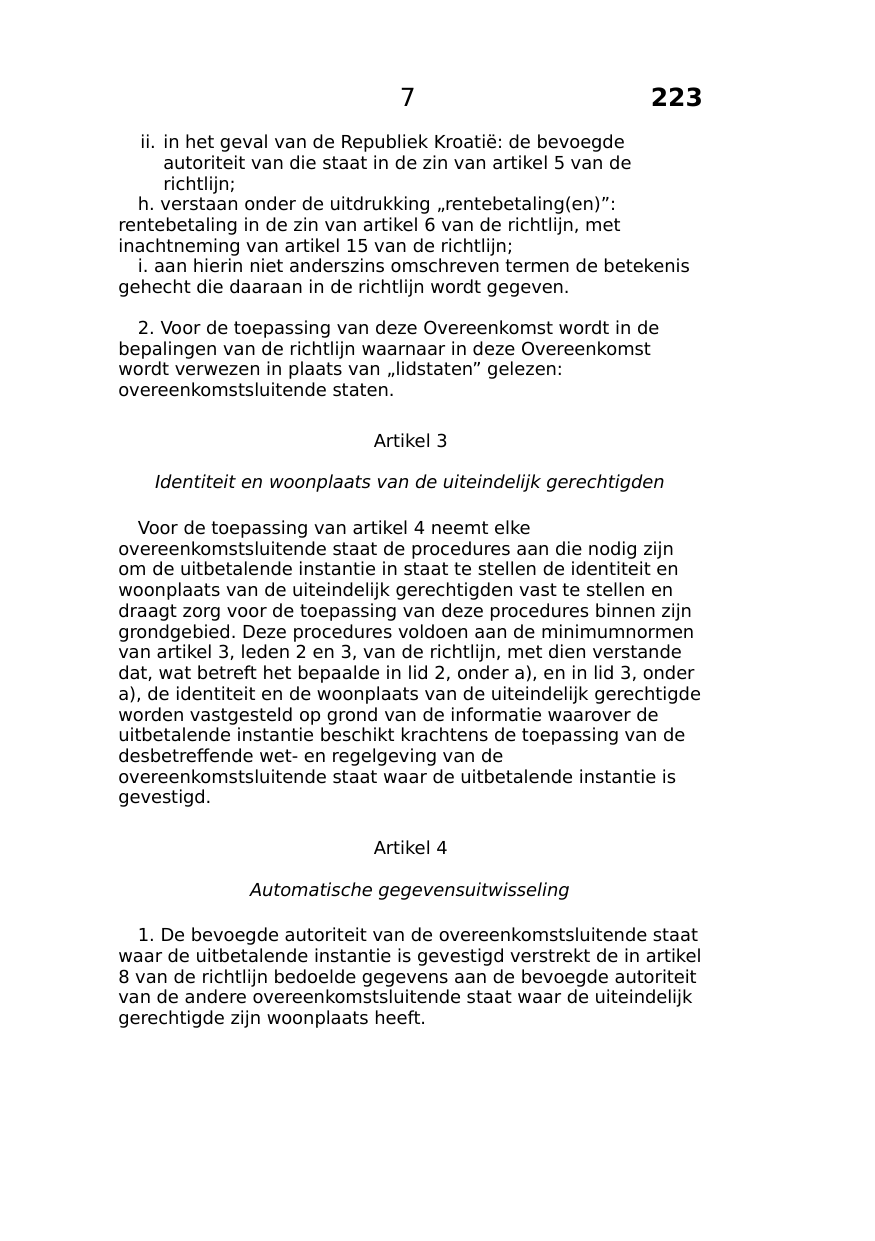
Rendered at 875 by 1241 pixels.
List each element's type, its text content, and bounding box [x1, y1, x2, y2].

subtitle Artikel 4 Automatische gegevensuitwisseling [118, 838, 703, 900]
text h. verstaan onder de uitdrukking „rentebetaling(en)”: rentebetaling in de zin van artikel 6 van de richtlijn, met inachtneming van artikel 15 van de richtlijn; [118, 194, 703, 256]
text 1. De bevoegde autoriteit van de overeenkomstsluitende staat waar de uitbetalende instantie is gevestigd verstrekt de in artikel 8 van de richtlijn bedoelde gegevens aan de bevoegde autoriteit van de andere overeenkomstsluitende staat waar de uiteindelijk gerechtigde zijn woonplaats heeft. [118, 925, 703, 1029]
text i. aan hierin niet anderszins omschreven termen de betekenis gehecht die daaraan in de richtlijn wordt gegeven. [118, 256, 703, 298]
text 2. Voor de toepassing van deze Overeenkomst wordt in de bepalingen van de richtlijn waarnaar in deze Overeenkomst wordt verwezen in plaats van „lidstaten” gelezen: overeenkomstsluitende staten. [118, 318, 703, 401]
subtitle Artikel 3 Identiteit en woonplaats van de uiteindelijk gerechtigden [118, 431, 703, 493]
text ii. in het geval van de Republiek Kroatië: de bevoegde autoriteit van die staat in de zin van artikel 5 van de richtlijn; [118, 132, 703, 194]
text Voor de toepassing van artikel 4 neemt elke overeenkomstsluitende staat de procedures aan die nodig zijn om de uitbetalende instantie in staat te stellen de identiteit en woonplaats van de uiteindelijk gerechtigden vast te stellen en draagt zorg voor de toepassing van deze procedures binnen zijn grondgebied. Deze procedures voldoen aan de minimumnormen van artikel 3, leden 2 en 3, van de richtlijn, met dien verstande dat, wat betreft het bepaalde in lid 2, onder a), en in lid 3, onder a), de identiteit en de woonplaats van de uiteindelijk gerechtigde worden vastgesteld op grond van de informatie waarover de uitbetalende instantie beschikt krachtens de toepassing van de desbetreffende wet- en regelgeving van de overeenkomstsluitende staat waar de uitbetalende instantie is gevestigd. [118, 518, 703, 808]
